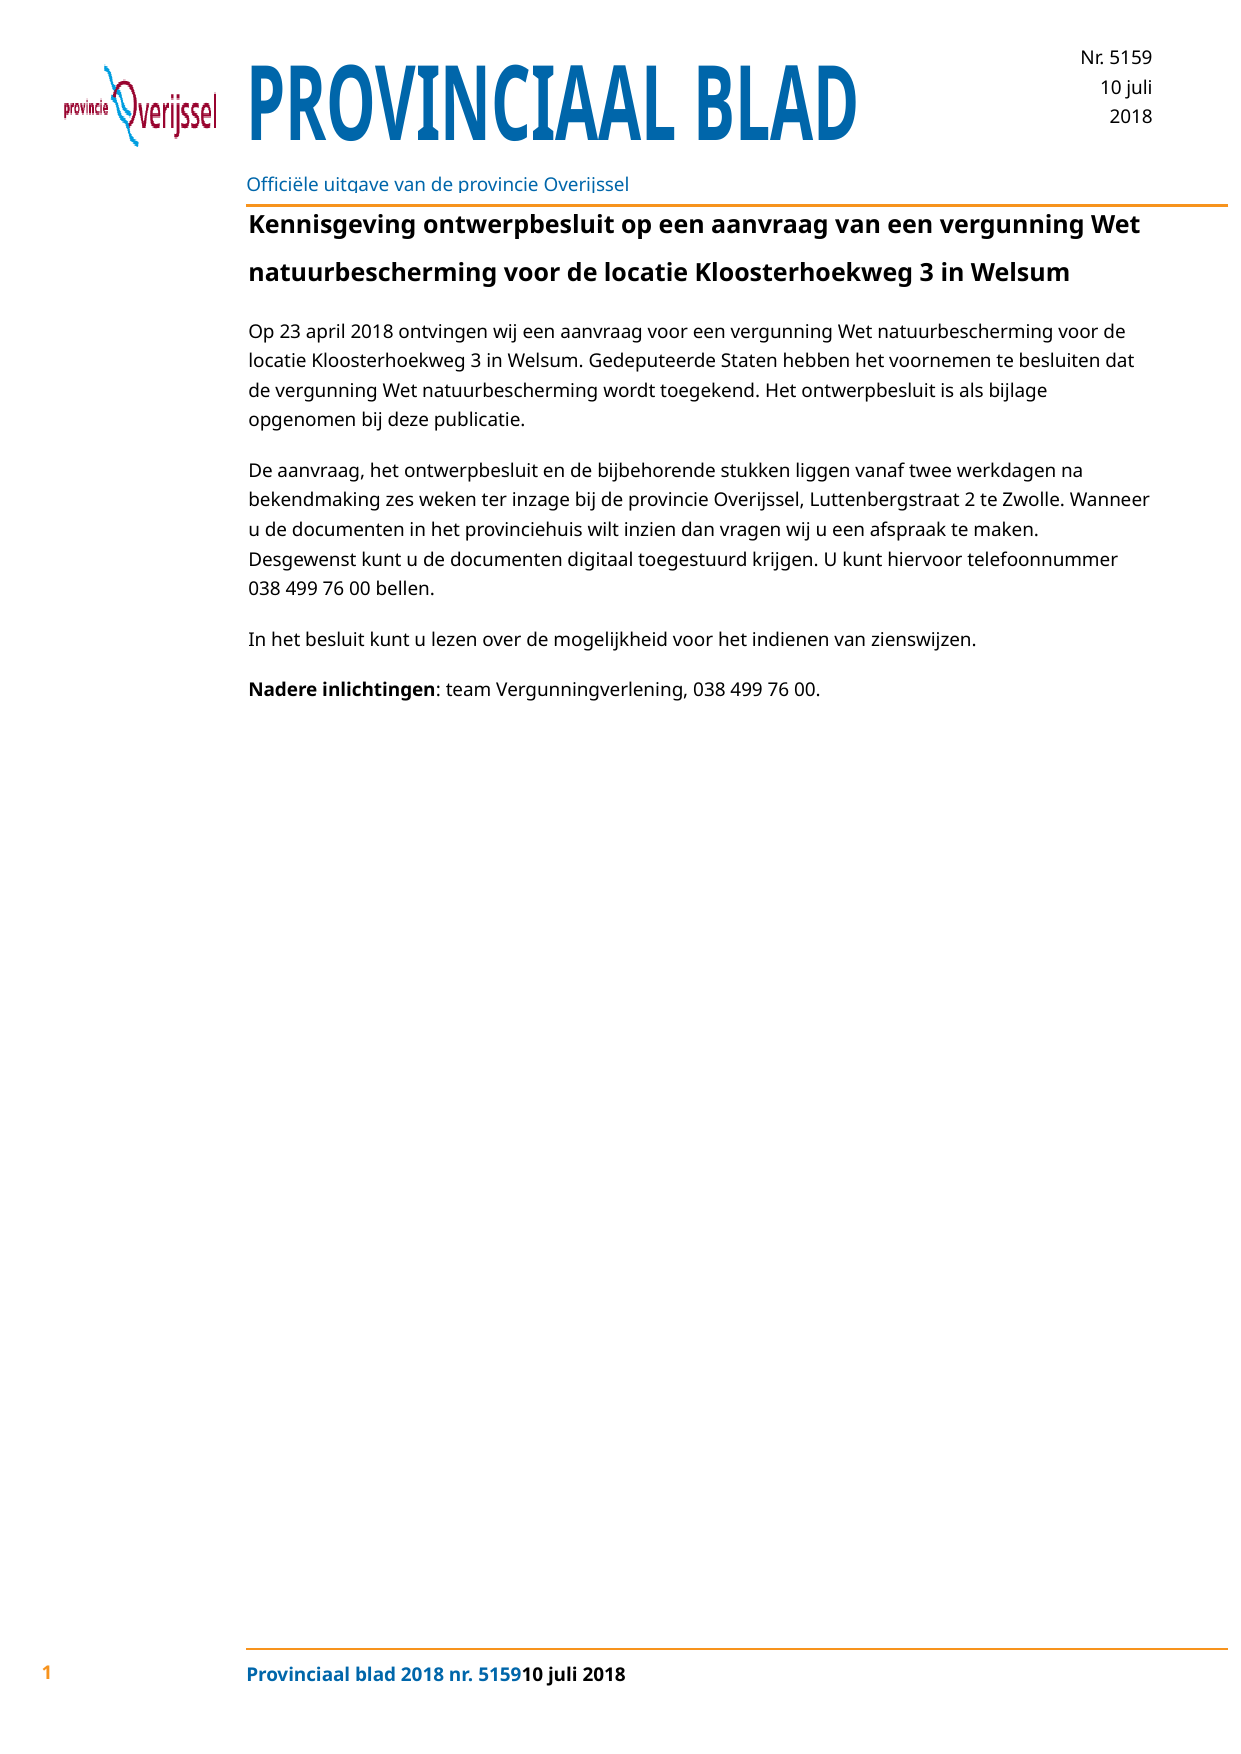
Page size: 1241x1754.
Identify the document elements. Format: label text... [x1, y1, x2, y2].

text Kennisgeving ontwerpbesluit op een aanvraag van een vergunning Wet natuurbescherming voor de locatie Kloosterhoekweg 3 in Welsum [248, 207, 1152, 288]
text De aanvraag, het ontwerpbesluit en de bijbehorende stukken liggen vanaf twee werkdagen na bekendmaking zes weken ter inzage bij de provincie Overijssel, Luttenbergstraat 2 te Zwolle. Wanneer u de documenten in het provinciehuis wilt inzien dan vragen wij u een afspraak te maken. Desgewenst kunt u de documenten digitaal toegestuurd krijgen. U kunt hiervoor telefoonnummer 038 499 76 00 bellen. [248, 457, 1152, 601]
text Op 23 april 2018 ontvingen wij een aanvraag voor een vergunning Wet natuurbescherming voor de locatie Kloosterhoekweg 3 in Welsum. Gedeputeerde Staten hebben het voornemen te besluiten dat de vergunning Wet natuurbescherming wordt toegekend. Het ontwerpbesluit is als bijlage opgenomen bij deze publicatie. [248, 318, 1152, 432]
text In het besluit kunt u lezen over de mogelijkheid voor het indienen van zienswijzen. [248, 626, 1152, 652]
picture [41, 47, 231, 172]
text Nadere inlichtingen: team Vergunningverlening, 038 499 76 00. [248, 676, 1152, 702]
